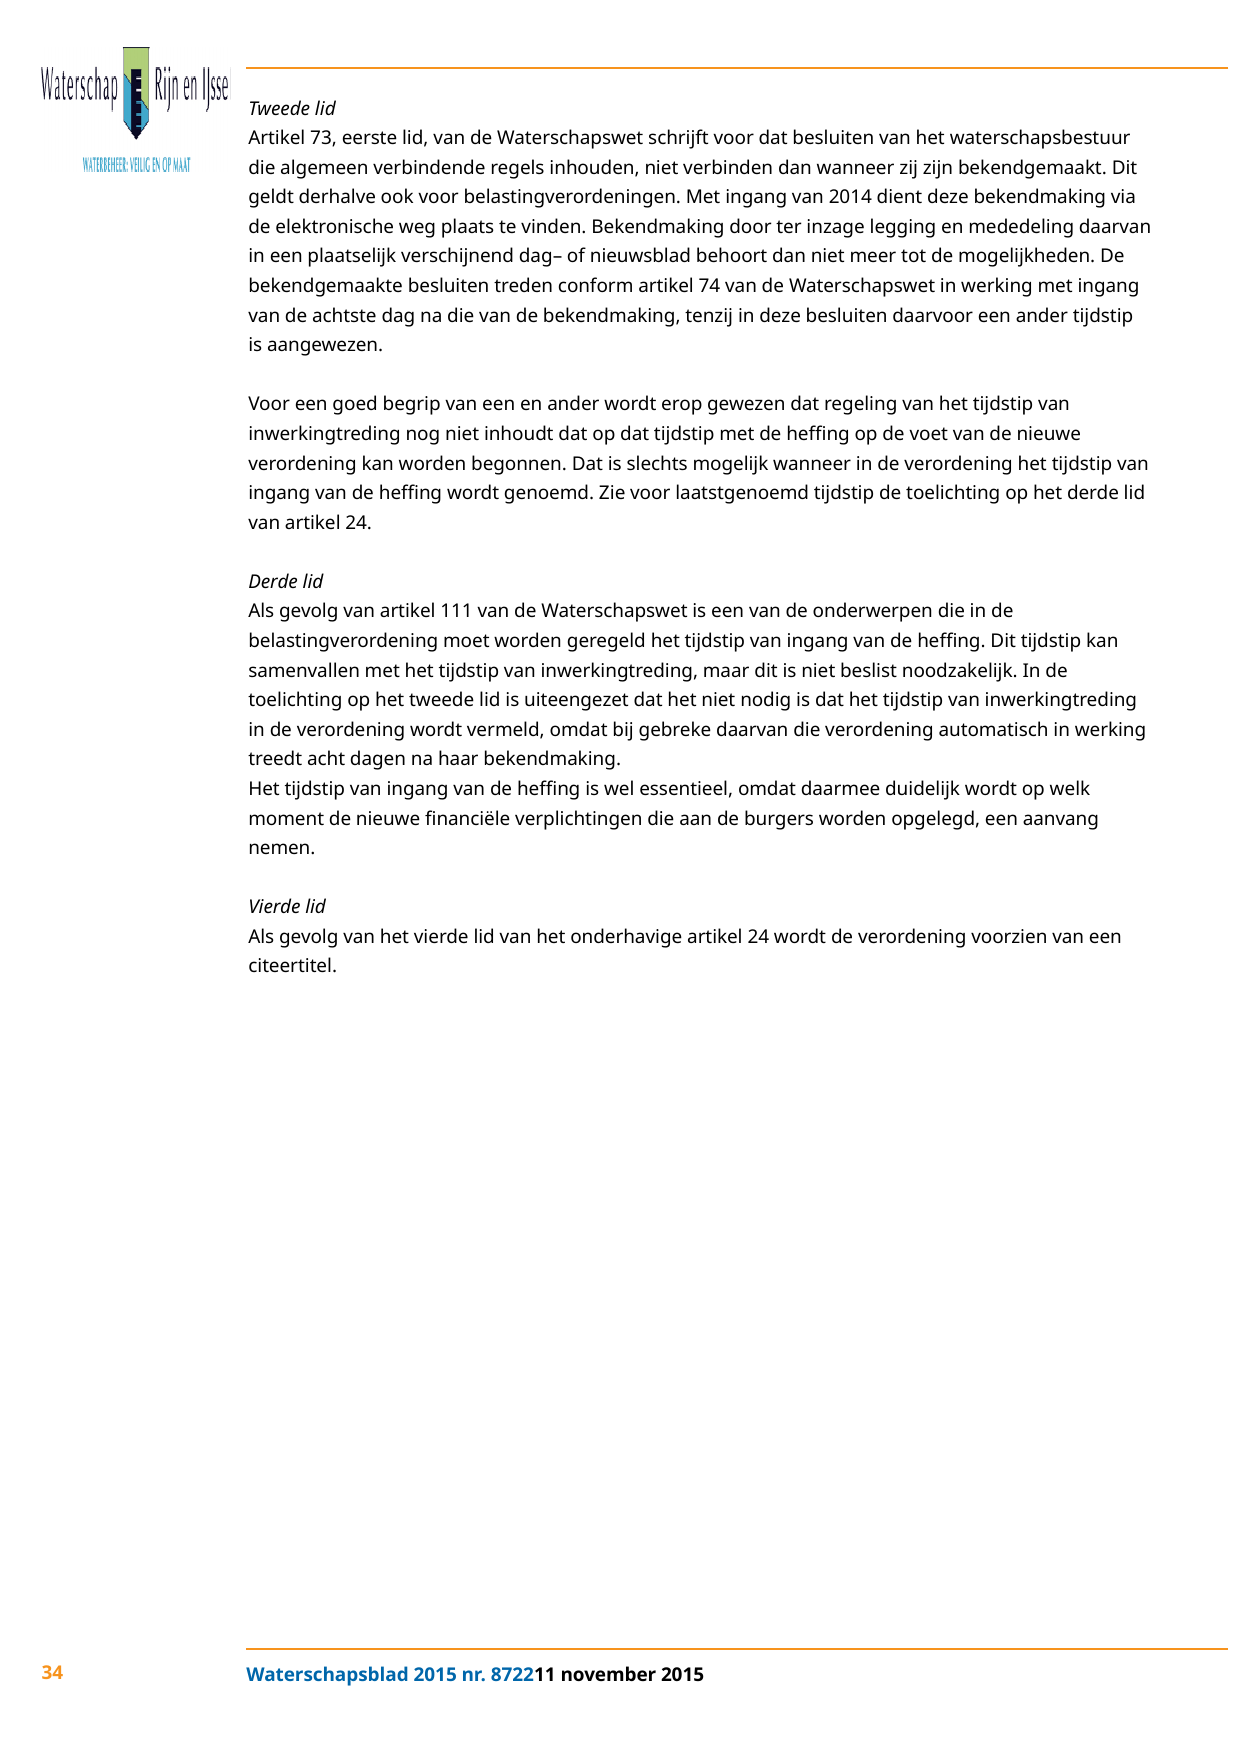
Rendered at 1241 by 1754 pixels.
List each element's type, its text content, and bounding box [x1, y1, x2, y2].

text Artikel 73, eerste lid, van de Waterschapswet schrijft voor dat besluiten van het waterschapsbestuur die algemeen verbindende regels inhouden, niet verbinden dan wanneer zij zijn bekendgemaakt. Dit geldt derhalve ook voor belastingverordeningen. Met ingang van 2014 dient deze bekendmaking via de elektronische weg plaats te vinden. Bekendmaking door ter inzage legging en mededeling daarvan in een plaatselijk verschijnend dag– of nieuwsblad behoort dan niet meer tot de mogelijkheden. De bekendgemaakte besluiten treden conform artikel 74 van de Waterschapswet in werking met ingang van de achtste dag na die van de bekendmaking, tenzij in deze besluiten daarvoor een ander tijdstip is aangewezen. [248, 124, 1152, 357]
text Als gevolg van artikel 111 van de Waterschapswet is een van de onderwerpen die in de belastingverordening moet worden geregeld het tijdstip van ingang van de heffing. Dit tijdstip kan samenvallen met het tijdstip van inwerkingtreding, maar dit is niet beslist noodzakelijk. In de toelichting op het tweede lid is uiteengezet dat het niet nodig is dat het tijdstip van inwerkingtreding in de verordening wordt vermeld, omdat bij gebreke daarvan die verordening automatisch in werking treedt acht dagen na haar bekendmaking. [248, 598, 1152, 771]
text Als gevolg van het vierde lid van het onderhavige artikel 24 wordt de verordening voorzien van een citeertitel. [248, 923, 1152, 978]
picture [41, 47, 231, 172]
text Voor een goed begrip van een en ander wordt erop gewezen dat regeling van het tijdstip van inwerkingtreding nog niet inhoudt dat op dat tijdstip met de heffing op de voet van de nieuwe verordening kan worden begonnen. Dat is slechts mogelijk wanneer in de verordening het tijdstip van ingang van de heffing wordt genoemd. Zie voor laatstgenoemd tijdstip de toelichting op het derde lid van artikel 24. [248, 391, 1152, 535]
text Derde lid [248, 568, 1152, 594]
text Tweede lid [248, 95, 1152, 121]
text Vierde lid [248, 893, 1152, 919]
text Het tijdstip van ingang van de heffing is wel essentieel, omdat daarmee duidelijk wordt op welk moment de nieuwe financiële verplichtingen die aan de burgers worden opgelegd, een aanvang nemen. [248, 775, 1152, 860]
